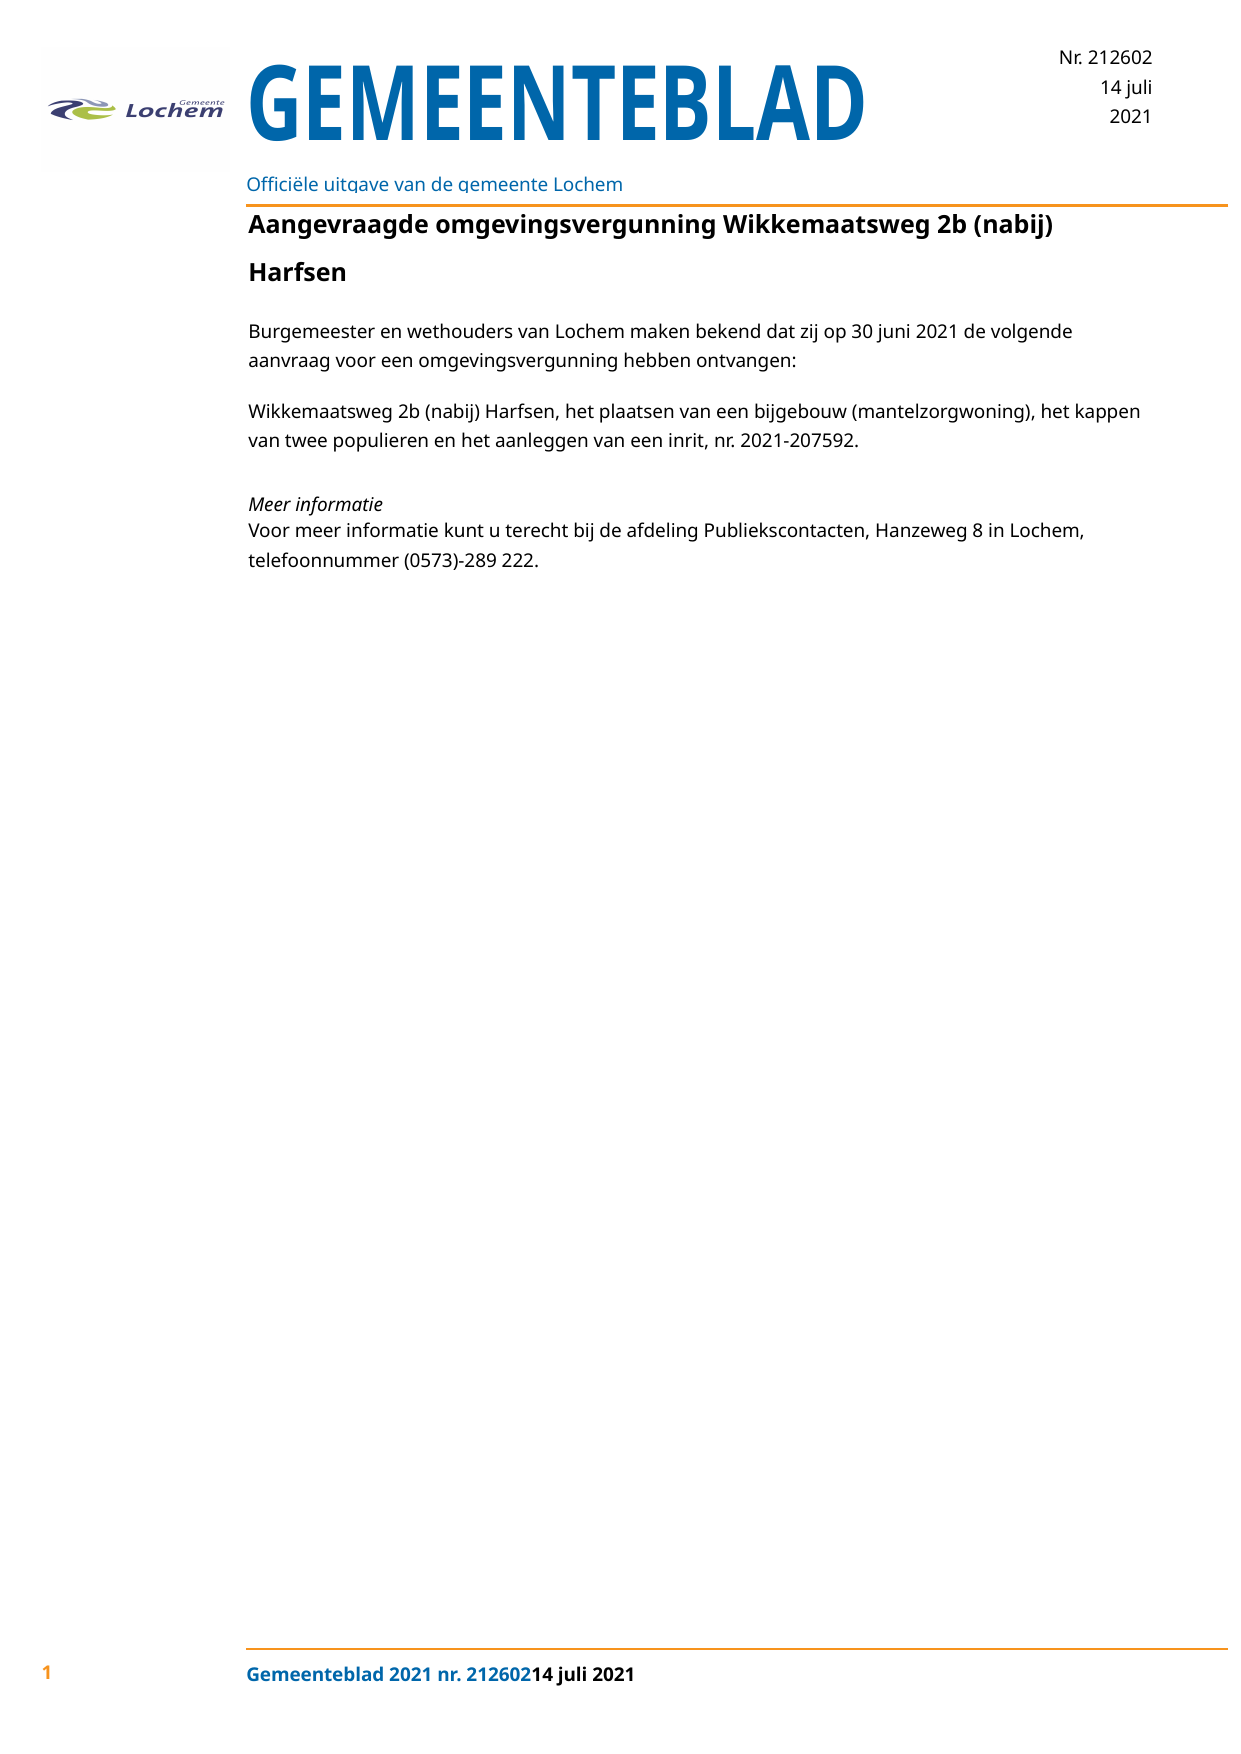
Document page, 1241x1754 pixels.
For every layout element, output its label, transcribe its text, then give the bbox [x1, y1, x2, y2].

text Aangevraagde omgevingsvergunning Wikkemaatsweg 2b (nabij) Harfsen [248, 207, 1152, 288]
picture [41, 47, 231, 172]
text Voor meer informatie kunt u terecht bij de afdeling Publiekscontacten, Hanzeweg 8 in Lochem, telefoonnummer (0573)-289 222. [248, 517, 1152, 572]
text Wikkemaatsweg 2b (nabij) Harfsen, het plaatsen van een bijgebouw (mantelzorgwoning), het kappen van twee populieren en het aanleggen van een inrit, nr. 2021-207592. [248, 398, 1152, 453]
text Meer informatie [248, 491, 1152, 517]
text Burgemeester en wethouders van Lochem maken bekend dat zij op 30 juni 2021 de volgende aanvraag voor een omgevingsvergunning hebben ontvangen: [248, 318, 1152, 373]
